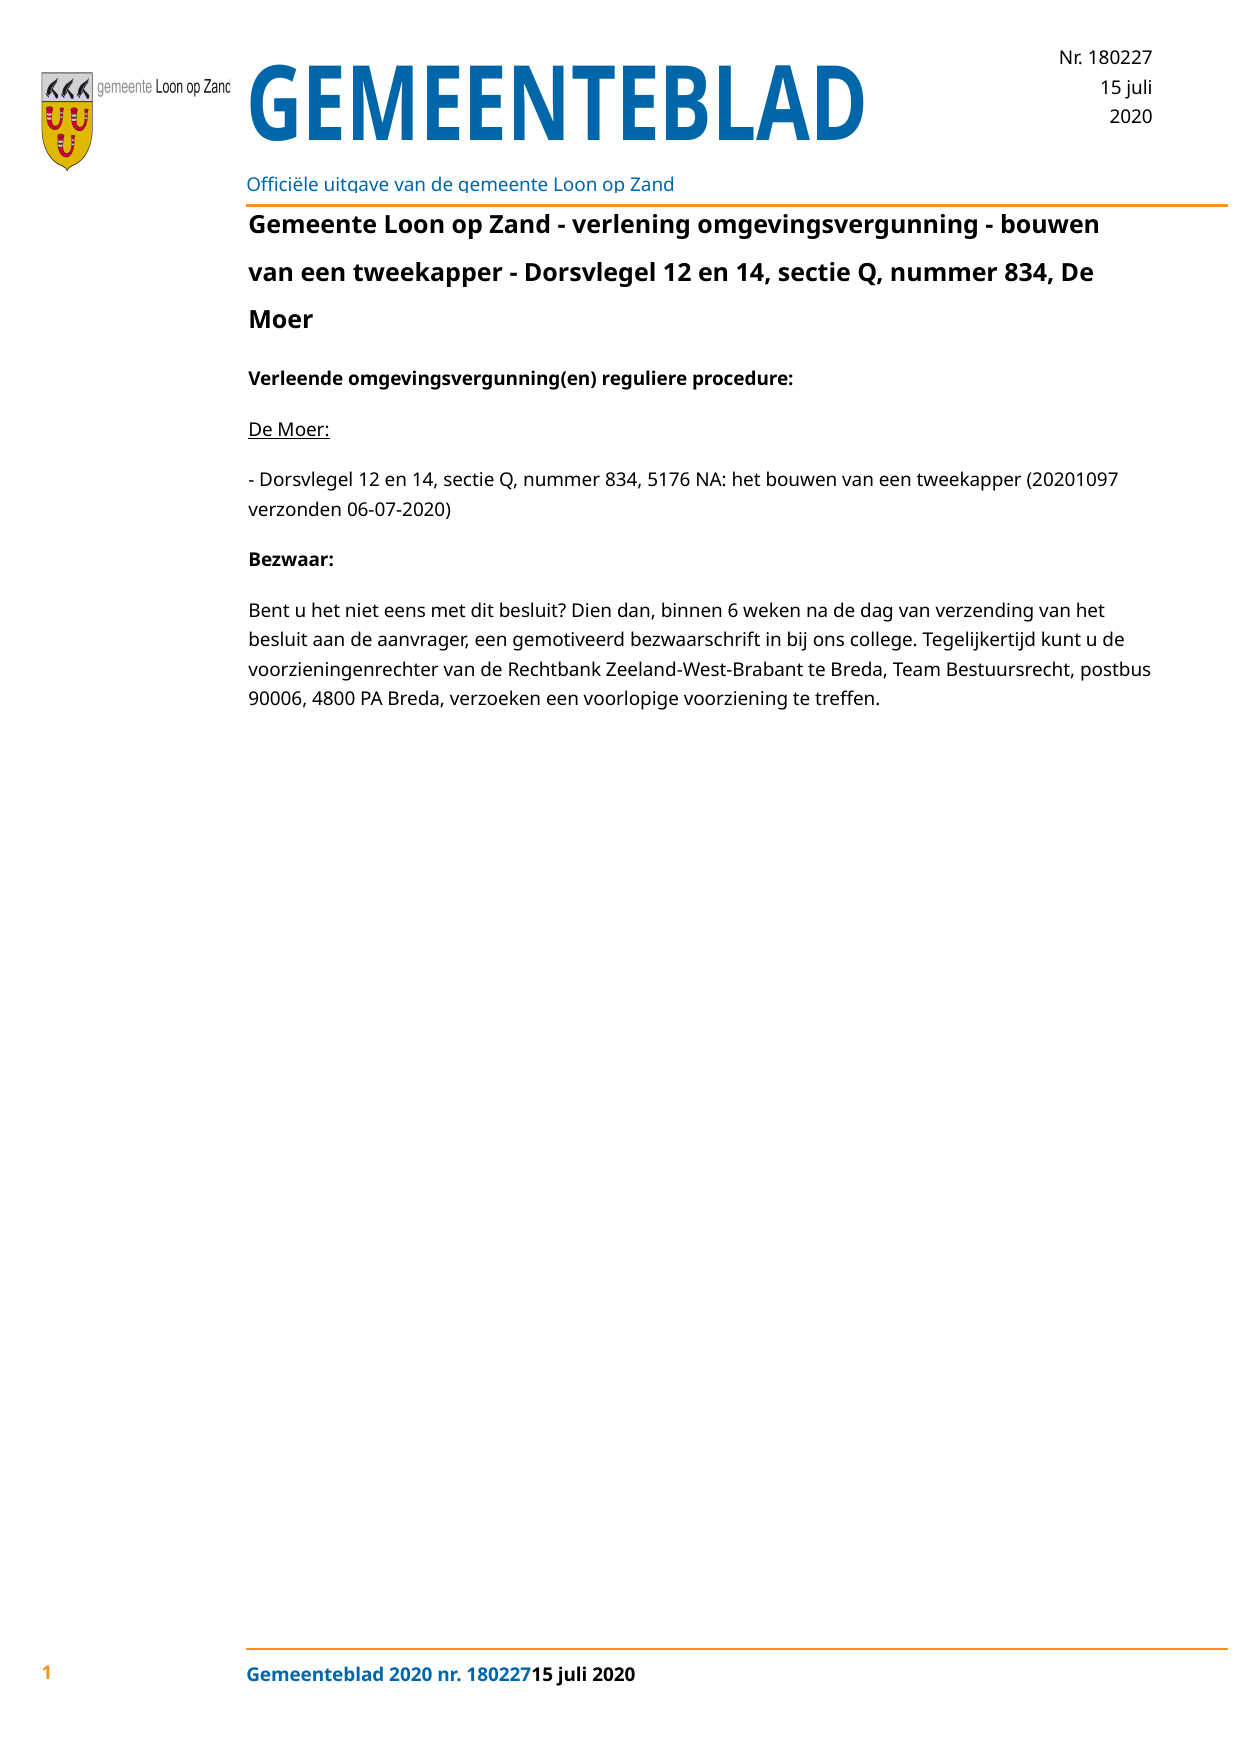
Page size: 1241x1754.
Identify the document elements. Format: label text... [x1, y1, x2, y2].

text De Moer: [248, 416, 1152, 442]
text Gemeente Loon op Zand - verlening omgevingsvergunning - bouwen van een tweekapper - Dorsvlegel 12 en 14, sectie Q, nummer 834, De Moer [248, 207, 1152, 336]
text Verleende omgevingsvergunning(en) reguliere procedure: [248, 366, 1152, 391]
text Bezwaar: [248, 546, 1152, 572]
text - Dorsvlegel 12 en 14, sectie Q, nummer 834, 5176 NA: het bouwen van een tweekapper (20201097 verzonden 06-07-2020) [248, 466, 1152, 522]
text Bent u het niet eens met dit besluit? Dien dan, binnen 6 weken na de dag van verzending van het besluit aan de aanvrager, een gemotiveerd bezwaarschrift in bij ons college. Tegelijkertijd kunt u de voorzieningenrechter van de Rechtbank Zeeland-West-Brabant te Breda, Team Bestuursrecht, postbus 90006, 4800 PA Breda, verzoeken een voorlopige voorziening te treffen. [248, 597, 1152, 711]
picture [41, 47, 231, 172]
